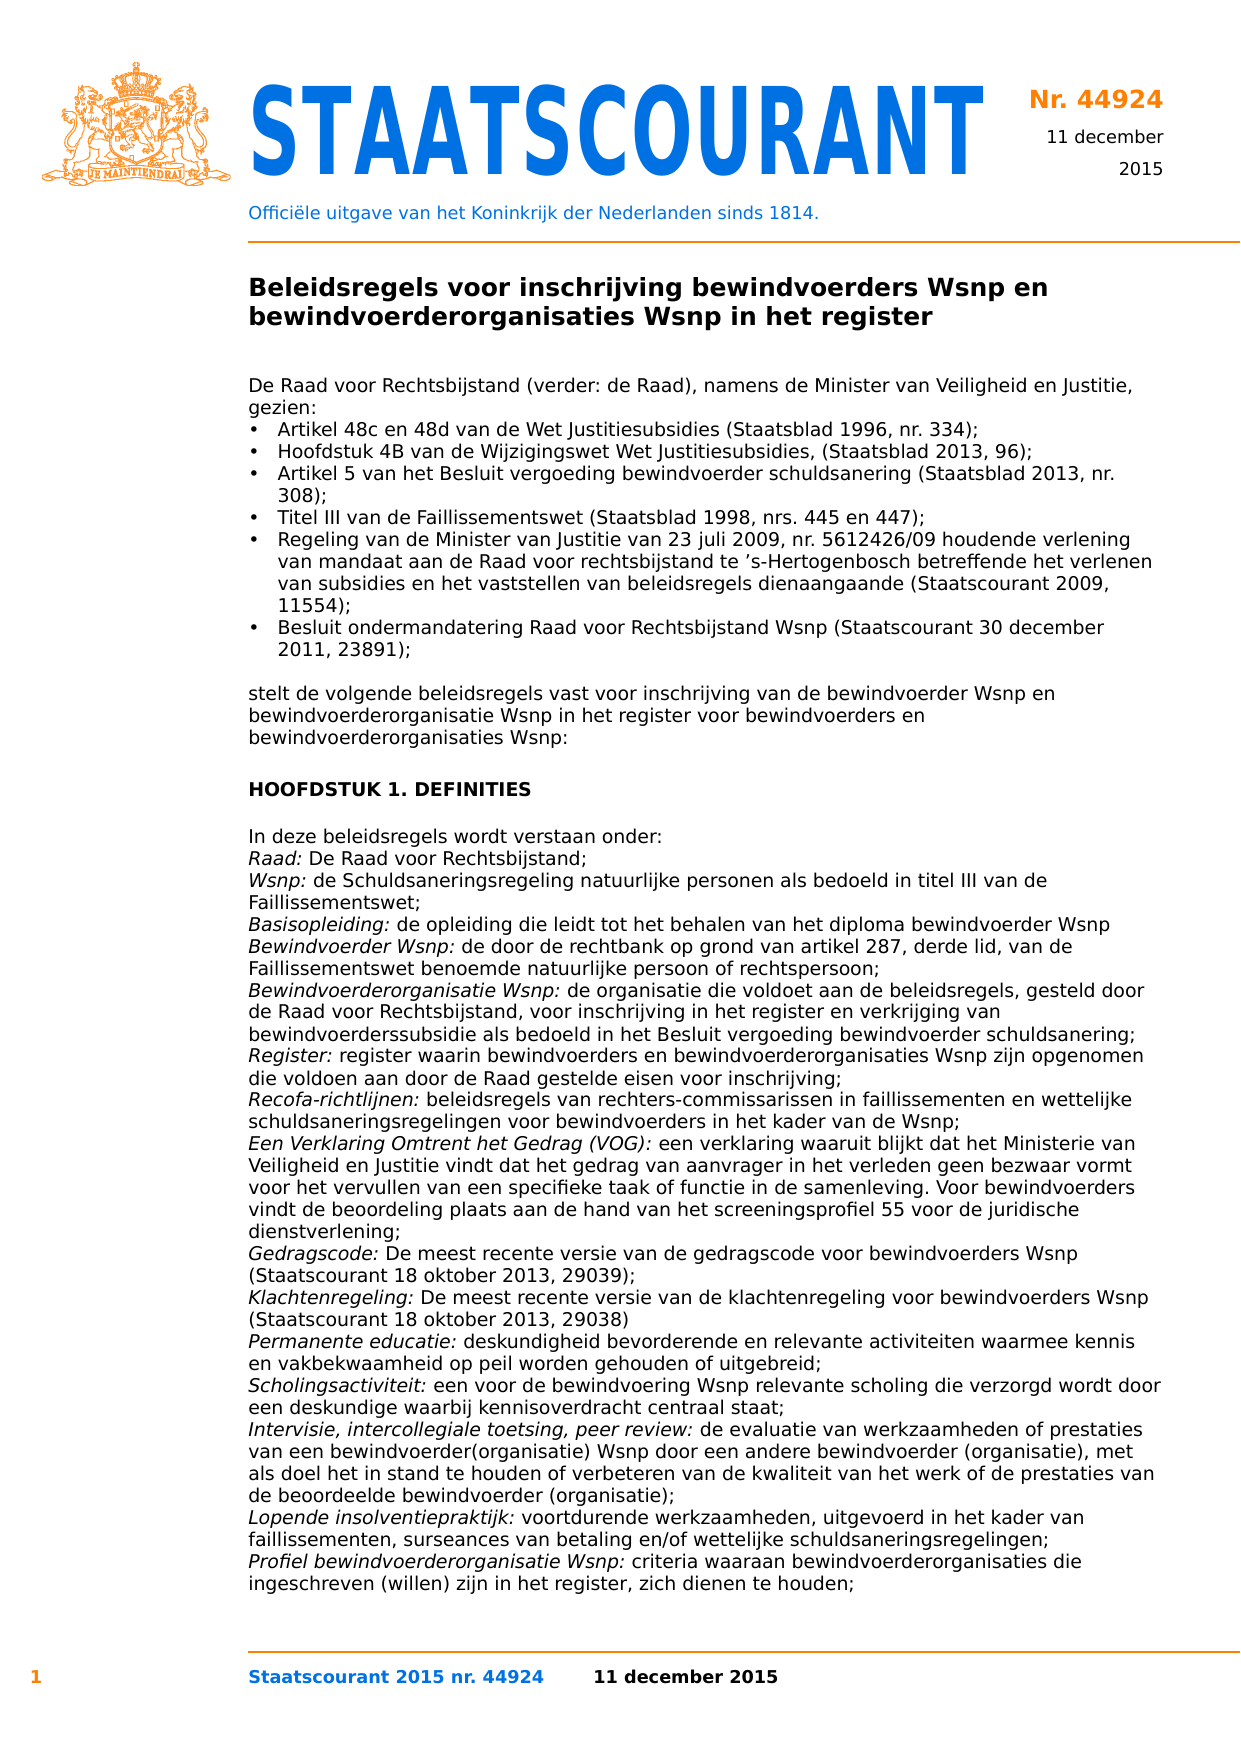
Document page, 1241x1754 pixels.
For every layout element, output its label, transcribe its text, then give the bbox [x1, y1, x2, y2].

table_cell 11 december [998, 121, 1240, 153]
table_cell Officiële uitgave van het Koninkrijk der Nederlanden sinds 1814. [248, 203, 1240, 241]
text • Titel III van de Faillissementswet (Staatsblad 1998, nrs. 445 en 447); [248, 507, 1163, 529]
text Raad: De Raad voor Rechtsbijstand; [248, 848, 1163, 869]
text • Artikel 5 van het Besluit vergoeding bewindvoerder schuldsanering (Staatsblad 2013, nr. 308); [248, 463, 1163, 507]
text Intervisie, intercollegiale toetsing, peer review: de evaluatie van werkzaamheden of prestaties van een bewindvoerder(organisatie) Wsnp door een andere bewindvoerder (organisatie), met als doel het in stand te houden of verbeteren van de kwaliteit van het werk of de prestaties van de beoordeelde bewindvoerder (organisatie); [248, 1419, 1163, 1507]
table_cell 2015 [998, 153, 1240, 203]
text • Regeling van de Minister van Justitie van 23 juli 2009, nr. 5612426/09 houdende verlening van mandaat aan de Raad voor rechtsbijstand te ’s-Hertogenbosch betreffende het verlenen van subsidies en het vaststellen van beleidsregels dienaangaande (Staatscourant 2009, 11554); [248, 529, 1163, 617]
text Bewindvoerderorganisatie Wsnp: de organisatie die voldoet aan de beleidsregels, gesteld door de Raad voor Rechtsbijstand, voor inschrijving in het register en verkrijging van bewindvoerderssubsidie als bedoeld in het Besluit vergoeding bewindvoerder schuldsanering; [248, 979, 1163, 1045]
table_header Nr. 44924 [998, 62, 1240, 121]
text Een Verklaring Omtrent het Gedrag (VOG): een verklaring waaruit blijkt dat het Ministerie van Veiligheid en Justitie vindt dat het gedrag van aanvrager in het verleden geen bezwaar vormt voor het vervullen van een specifieke taak of functie in de samenleving. Voor bewindvoerders vindt de beoordeling plaats aan de hand van het screeningsprofiel 55 voor de juridische dienstverlening; [248, 1133, 1163, 1243]
text Permanente educatie: deskundigheid bevorderende en relevante activiteiten waarmee kennis en vakbekwaamheid op peil worden gehouden of uitgebreid; [248, 1331, 1163, 1375]
text Recofa-richtlijnen: beleidsregels van rechters-commissarissen in faillissementen en wettelijke schuldsaneringsregelingen voor bewindvoerders in het kader van de Wsnp; [248, 1089, 1163, 1133]
text Wsnp: de Schuldsaneringsregeling natuurlijke personen als bedoeld in titel III van de Faillissementswet; [248, 869, 1163, 913]
text Register: register waarin bewindvoerders en bewindvoerderorganisaties Wsnp zijn opgenomen die voldoen aan door de Raad gestelde eisen voor inschrijving; [248, 1045, 1163, 1089]
text stelt de volgende beleidsregels vast voor inschrijving van de bewindvoerder Wsnp en bewindvoerderorganisatie Wsnp in het register voor bewindvoerders en bewindvoerderorganisaties Wsnp: [248, 683, 1163, 749]
subtitle HOOFDSTUK 1. DEFINITIES [248, 779, 1163, 801]
text • Hoofdstuk 4B van de Wijzigingswet Wet Justitiesubsidies, (Staatsblad 2013, 96); [248, 441, 1163, 463]
table_header STAATSCOURANT [248, 62, 998, 203]
text • Artikel 48c en 48d van de Wet Justitiesubsidies (Staatsblad 1996, nr. 334); [248, 419, 1163, 441]
text Bewindvoerder Wsnp: de door de rechtbank op grond van artikel 287, derde lid, van de Faillissementswet benoemde natuurlijke persoon of rechtspersoon; [248, 936, 1163, 979]
text Gedragscode: De meest recente versie van de gedragscode voor bewindvoerders Wsnp (Staatscourant 18 oktober 2013, 29039); [248, 1243, 1163, 1287]
text Profiel bewindvoerderorganisatie Wsnp: criteria waaraan bewindvoerderorganisaties die ingeschreven (willen) zijn in het register, zich dienen te houden; [248, 1551, 1163, 1595]
table_header [25, 62, 248, 241]
text De Raad voor Rechtsbijstand (verder: de Raad), namens de Minister van Veiligheid en Justitie, gezien: [248, 375, 1163, 419]
text Basisopleiding: de opleiding die leidt tot het behalen van het diploma bewindvoerder Wsnp [248, 913, 1163, 936]
text • Besluit ondermandatering Raad voor Rechtsbijstand Wsnp (Staatscourant 30 december 2011, 23891); [248, 617, 1163, 661]
text Klachtenregeling: De meest recente versie van de klachtenregeling voor bewindvoerders Wsnp (Staatscourant 18 oktober 2013, 29038) [248, 1287, 1163, 1331]
text Lopende insolventiepraktijk: voortdurende werkzaamheden, uitgevoerd in het kader van faillissementen, surseances van betaling en/of wettelijke schuldsaneringsregelingen; [248, 1507, 1163, 1551]
subtitle Beleidsregels voor inschrijving bewindvoerders Wsnp en bewindvoerderorganisaties Wsnp in het register [248, 273, 1163, 331]
picture [41, 62, 231, 186]
text In deze beleidsregels wordt verstaan onder: [248, 826, 1163, 848]
text Scholingsactiviteit: een voor de bewindvoering Wsnp relevante scholing die verzorgd wordt door een deskundige waarbij kennisoverdracht centraal staat; [248, 1375, 1163, 1419]
